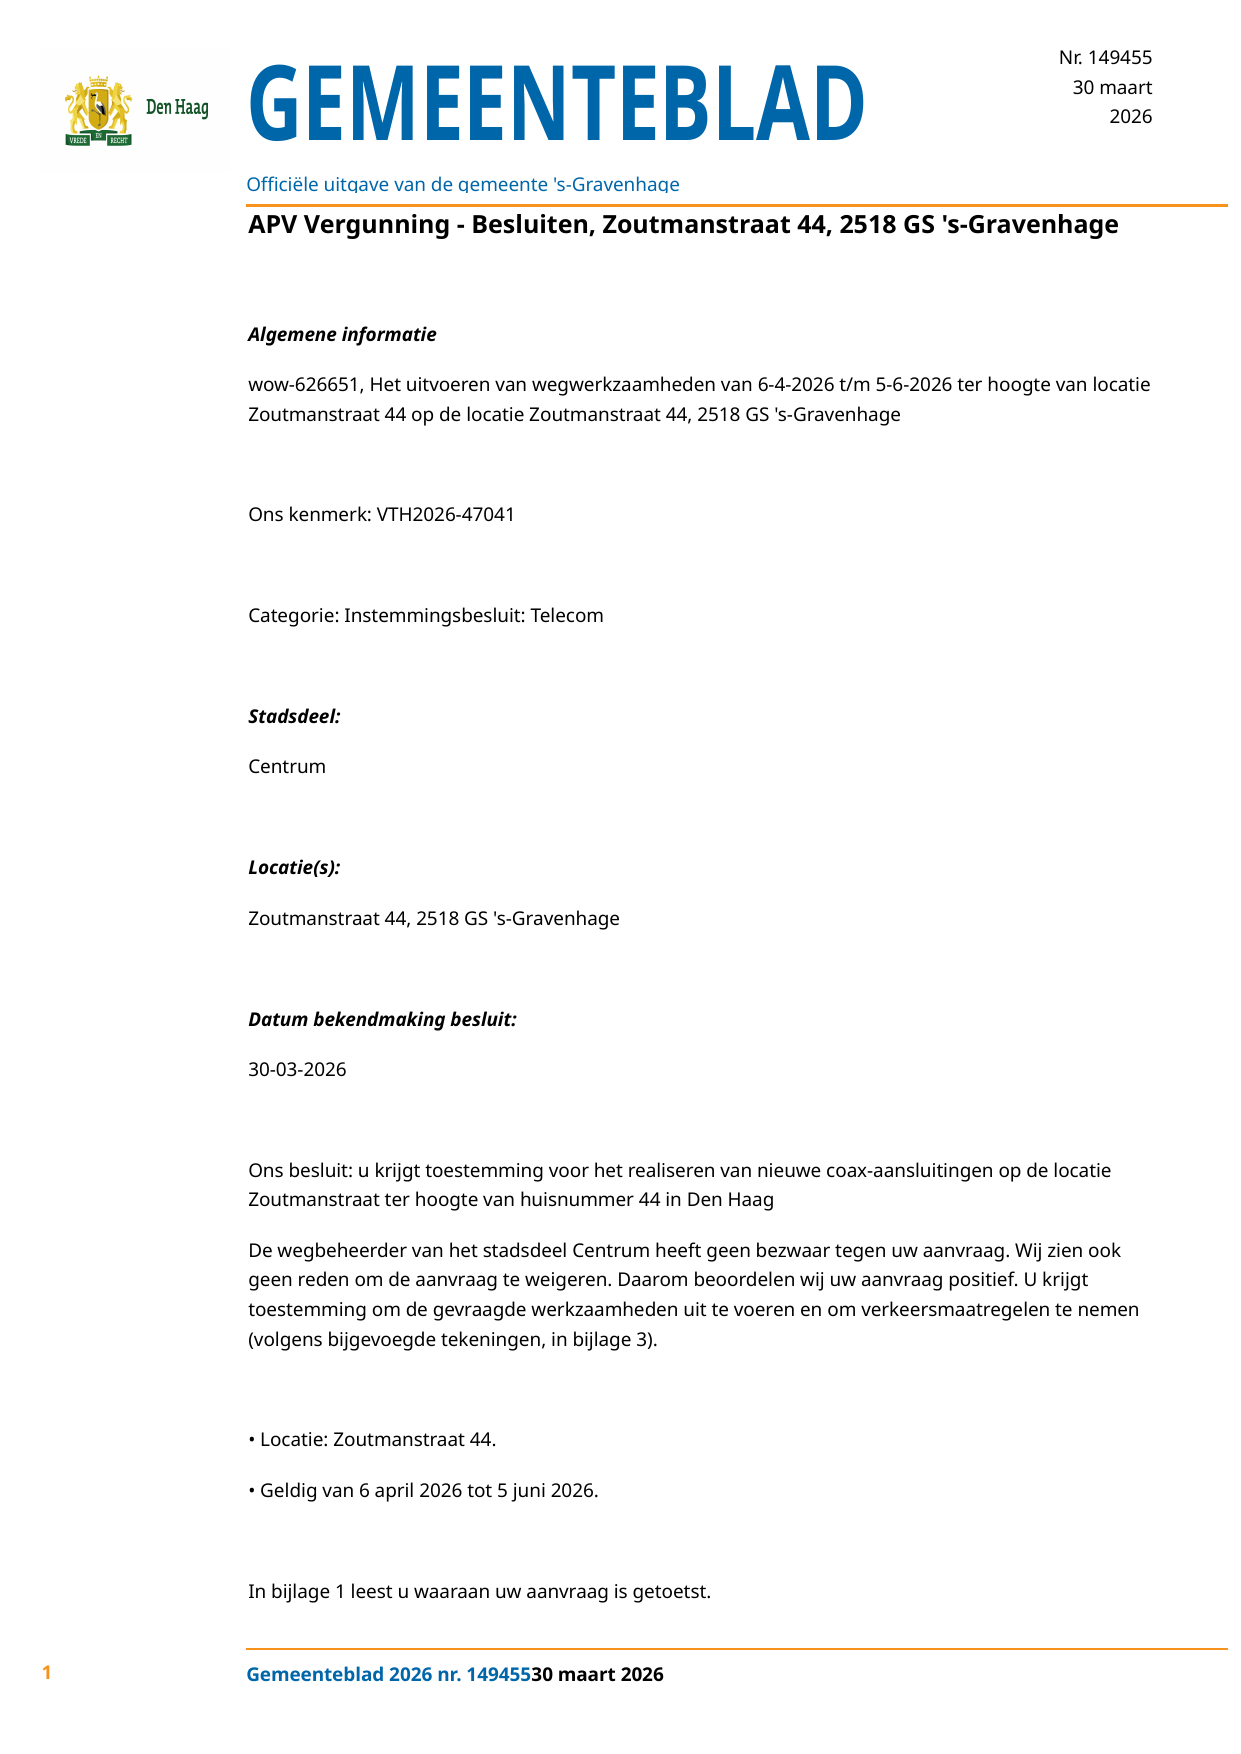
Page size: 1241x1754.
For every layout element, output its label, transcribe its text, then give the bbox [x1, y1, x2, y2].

text De wegbeheerder van het stadsdeel Centrum heeft geen bezwaar tegen uw aanvraag. Wij zien ook geen reden om de aanvraag te weigeren. Daarom beoordelen wij uw aanvraag positief. U krijgt toestemming om de gevraagde werkzaamheden uit te voeren en om verkeersmaatregelen te nemen (volgens bijgevoegde tekeningen, in bijlage 3). [248, 1237, 1152, 1351]
text Ons kenmerk: VTH2026-47041 [248, 502, 1152, 527]
text Zoutmanstraat 44, 2518 GS 's-Gravenhage [248, 905, 1152, 931]
text • Locatie: Zoutmanstraat 44. [248, 1427, 1152, 1452]
text Algemene informatie [248, 321, 1152, 346]
text Ons besluit: u krijgt toestemming voor het realiseren van nieuwe coax-aansluitingen op de locatie Zoutmanstraat ter hoogte van huisnummer 44 in Den Haag [248, 1157, 1152, 1212]
text Locatie(s): [248, 854, 1152, 880]
text wow-626651, Het uitvoeren van wegwerkzaamheden van 6-4-2026 t/m 5-6-2026 ter hoogte van locatie Zoutmanstraat 44 op de locatie Zoutmanstraat 44, 2518 GS 's-Gravenhage [248, 371, 1152, 426]
picture [41, 47, 231, 172]
text Datum bekendmaking besluit: [248, 1006, 1152, 1031]
text • Geldig van 6 april 2026 tot 5 juni 2026. [248, 1477, 1152, 1503]
text Stadsdeel: [248, 703, 1152, 729]
text APV Vergunning - Besluiten, Zoutmanstraat 44, 2518 GS 's-Gravenhage [248, 207, 1152, 241]
text 30-03-2026 [248, 1056, 1152, 1082]
text Categorie: Instemmingsbesluit: Telecom [248, 602, 1152, 628]
text In bijlage 1 leest u waaraan uw aanvraag is getoetst. [248, 1578, 1152, 1603]
text Centrum [248, 754, 1152, 779]
